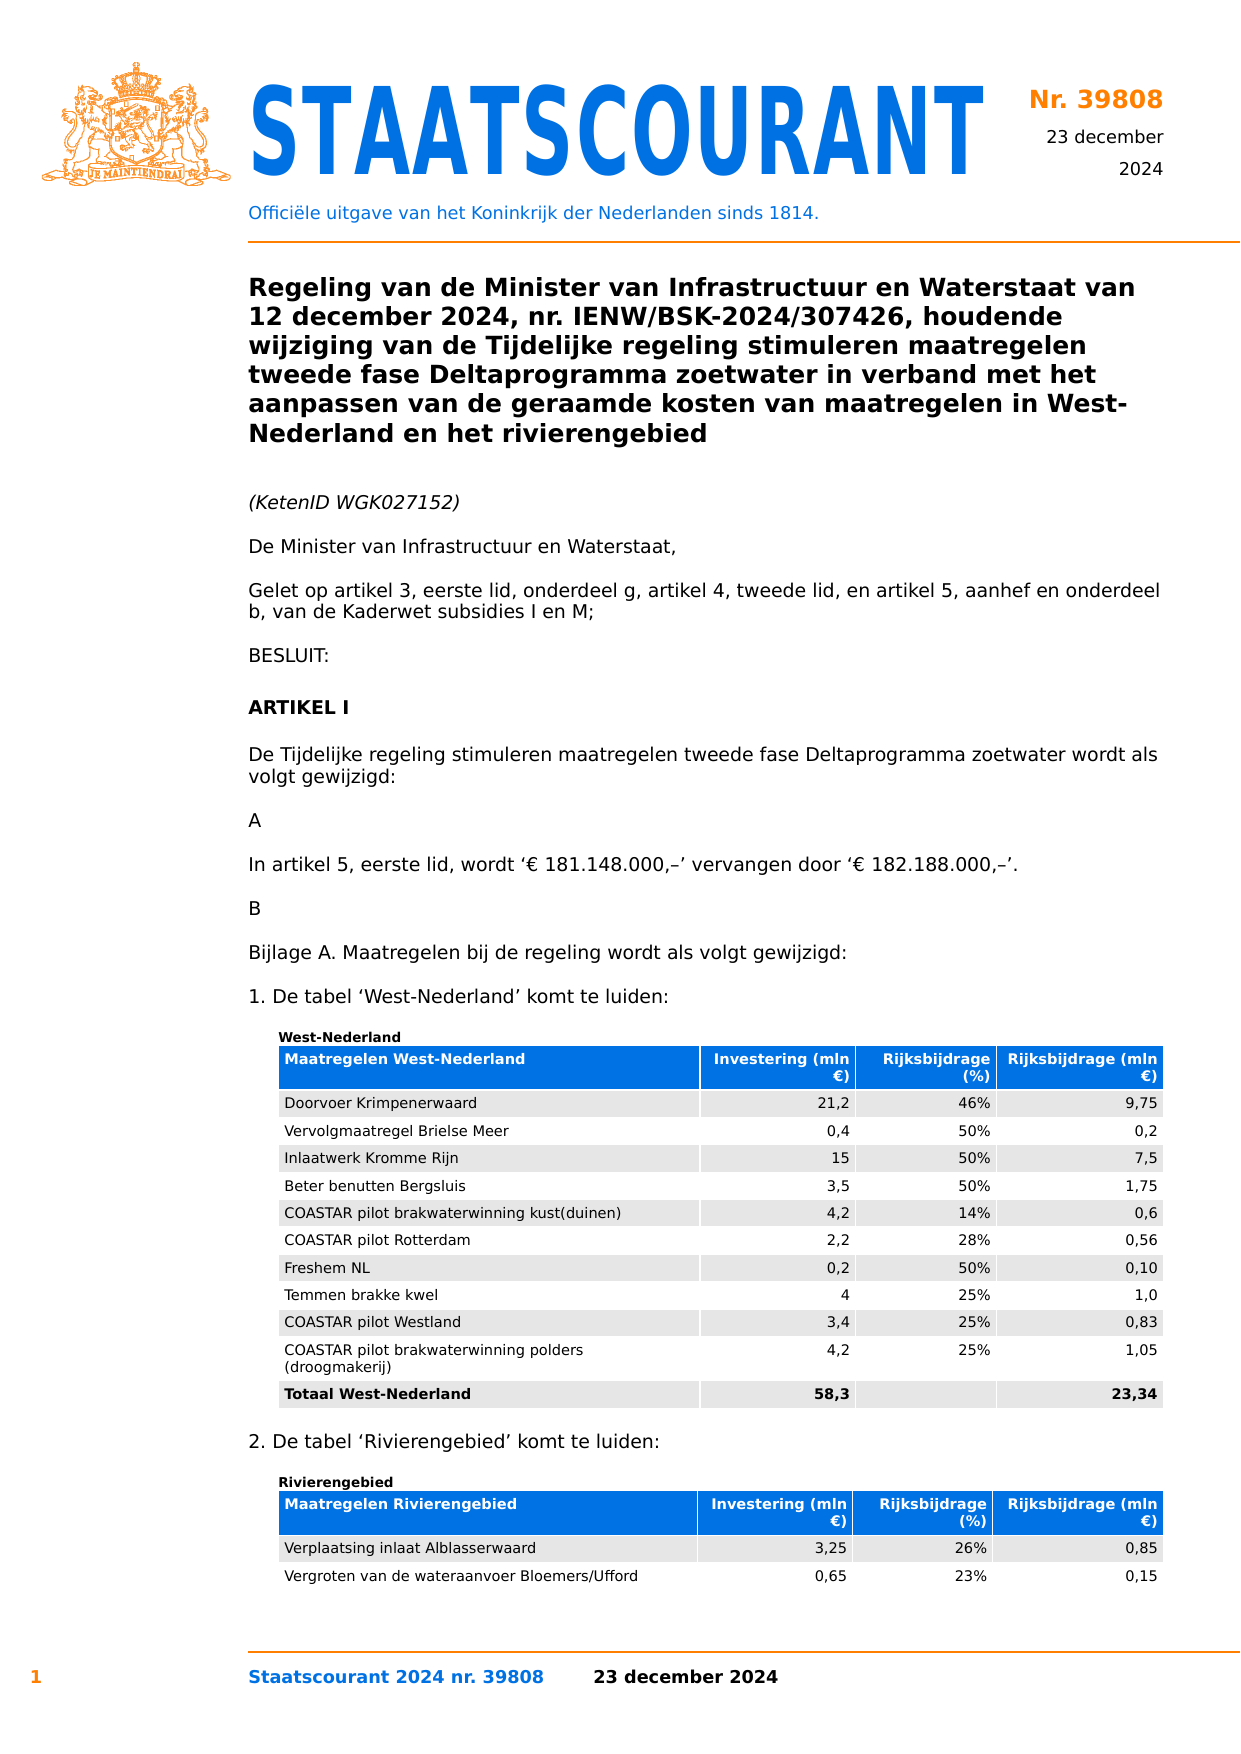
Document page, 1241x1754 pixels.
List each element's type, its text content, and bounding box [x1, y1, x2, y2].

table_header West-Nederland [278, 1029, 1163, 1045]
table_cell 23% [853, 1563, 992, 1589]
table_header STAATSCOURANT [248, 62, 998, 203]
table_cell 0,15 [993, 1563, 1163, 1589]
text Bijlage A. Maatregelen bij de regeling wordt als volgt gewijzigd: [248, 942, 1163, 964]
table_cell 0,4 [701, 1118, 855, 1144]
table_cell COASTAR pilot brakwaterwinning kust(duinen) [279, 1200, 699, 1226]
table_cell 3,4 [701, 1310, 855, 1336]
table_cell [856, 1381, 996, 1408]
table_cell 2,2 [701, 1228, 855, 1254]
table_cell Officiële uitgave van het Koninkrijk der Nederlanden sinds 1814. [248, 203, 1240, 241]
table_cell 0,2 [701, 1255, 855, 1281]
table_cell 3,25 [698, 1536, 852, 1562]
table_cell 25% [856, 1310, 996, 1336]
table_cell 28% [856, 1228, 996, 1254]
table_cell Totaal West-Nederland [279, 1381, 699, 1408]
table_cell 58,3 [701, 1381, 855, 1408]
table_cell Vergroten van de wateraanvoer Bloemers/Ufford [279, 1563, 697, 1589]
table_cell Investering (mln €) [701, 1046, 855, 1089]
table_cell 15 [701, 1145, 855, 1172]
table_cell COASTAR pilot brakwaterwinning polders (droogmakerij) [279, 1337, 699, 1380]
table_cell Rijksbijdrage (mln €) [997, 1046, 1163, 1089]
table_cell 50% [856, 1118, 996, 1144]
table_cell 14% [856, 1200, 996, 1226]
table_cell Rijksbijdrage (%) [856, 1046, 996, 1089]
table_cell Inlaatwerk Kromme Rijn [279, 1145, 699, 1172]
text 2. De tabel ‘Rivierengebied’ komt te luiden: [248, 1431, 1163, 1453]
subtitle Regeling van de Minister van Infrastructuur en Waterstaat van 12 december 2024, nr. IENW/BSK-2024/307426, houdende wijziging van de Tijdelijke regeling stimuleren maatregelen tweede fase Deltaprogramma zoetwater in verband met het aanpassen van de geraamde kosten van maatregelen in West-Nederland en het rivierengebied [248, 273, 1163, 448]
table_cell 0,85 [993, 1536, 1163, 1562]
table_cell Maatregelen West-Nederland [279, 1046, 699, 1089]
table_cell Doorvoer Krimpenerwaard [279, 1091, 699, 1117]
table_cell 7,5 [997, 1145, 1163, 1172]
table_header [25, 62, 248, 241]
table_cell Investering (mln €) [698, 1491, 852, 1535]
table_cell Vervolgmaatregel Brielse Meer [279, 1118, 699, 1144]
table_header Rivierengebied [278, 1475, 1163, 1490]
text Gelet op artikel 3, eerste lid, onderdeel g, artikel 4, tweede lid, en artikel 5, aanhef en onderdeel b, van de Kaderwet subsidies I en M; [248, 579, 1163, 623]
table_cell 0,10 [997, 1255, 1163, 1281]
table_cell 50% [856, 1145, 996, 1172]
table_cell 23 december [998, 121, 1240, 153]
table_cell 4,2 [701, 1337, 855, 1380]
table_cell Beter benutten Bergsluis [279, 1173, 699, 1199]
text B [248, 898, 1163, 920]
table_cell 4 [701, 1282, 855, 1309]
subtitle ARTIKEL I [248, 697, 1163, 719]
table_cell 0,2 [997, 1118, 1163, 1144]
table_cell Maatregelen Rivierengebied [279, 1491, 697, 1535]
table_cell Verplaatsing inlaat Alblasserwaard [279, 1536, 697, 1562]
text In artikel 5, eerste lid, wordt ‘€ 181.148.000,–’ vervangen door ‘€ 182.188.000,–’. [248, 854, 1163, 876]
text BESLUIT: [248, 645, 1163, 667]
text 1. De tabel ‘West-Nederland’ komt te luiden: [248, 986, 1163, 1007]
table_cell 26% [853, 1536, 992, 1562]
text De Tijdelijke regeling stimuleren maatregelen tweede fase Deltaprogramma zoetwater wordt als volgt gewijzigd: [248, 744, 1163, 788]
text (KetenID WGK027152) [248, 492, 1163, 514]
table_cell 2024 [998, 153, 1240, 203]
table_cell 0,65 [698, 1563, 852, 1589]
table_cell COASTAR pilot Westland [279, 1310, 699, 1336]
table_cell 0,6 [997, 1200, 1163, 1226]
table_cell 46% [856, 1091, 996, 1117]
table_cell 0,56 [997, 1228, 1163, 1254]
table_cell 3,5 [701, 1173, 855, 1199]
table_header Nr. 39808 [998, 62, 1240, 121]
table_cell 21,2 [701, 1091, 855, 1117]
table_cell Rijksbijdrage (mln €) [993, 1491, 1163, 1535]
table_cell 1,0 [997, 1282, 1163, 1309]
table_cell 1,05 [997, 1337, 1163, 1380]
table_cell COASTAR pilot Rotterdam [279, 1228, 699, 1254]
table_cell 50% [856, 1173, 996, 1199]
table_cell 0,83 [997, 1310, 1163, 1336]
table_cell 50% [856, 1255, 996, 1281]
table_cell 4,2 [701, 1200, 855, 1226]
picture [41, 62, 231, 186]
table_cell 23,34 [997, 1381, 1163, 1408]
table_cell Rijksbijdrage (%) [853, 1491, 992, 1535]
table_cell 25% [856, 1337, 996, 1380]
table_cell Temmen brakke kwel [279, 1282, 699, 1309]
table_cell Freshem NL [279, 1255, 699, 1281]
text A [248, 810, 1163, 832]
table_cell 1,75 [997, 1173, 1163, 1199]
table_cell 9,75 [997, 1091, 1163, 1117]
table_cell 25% [856, 1282, 996, 1309]
text De Minister van Infrastructuur en Waterstaat, [248, 536, 1163, 558]
